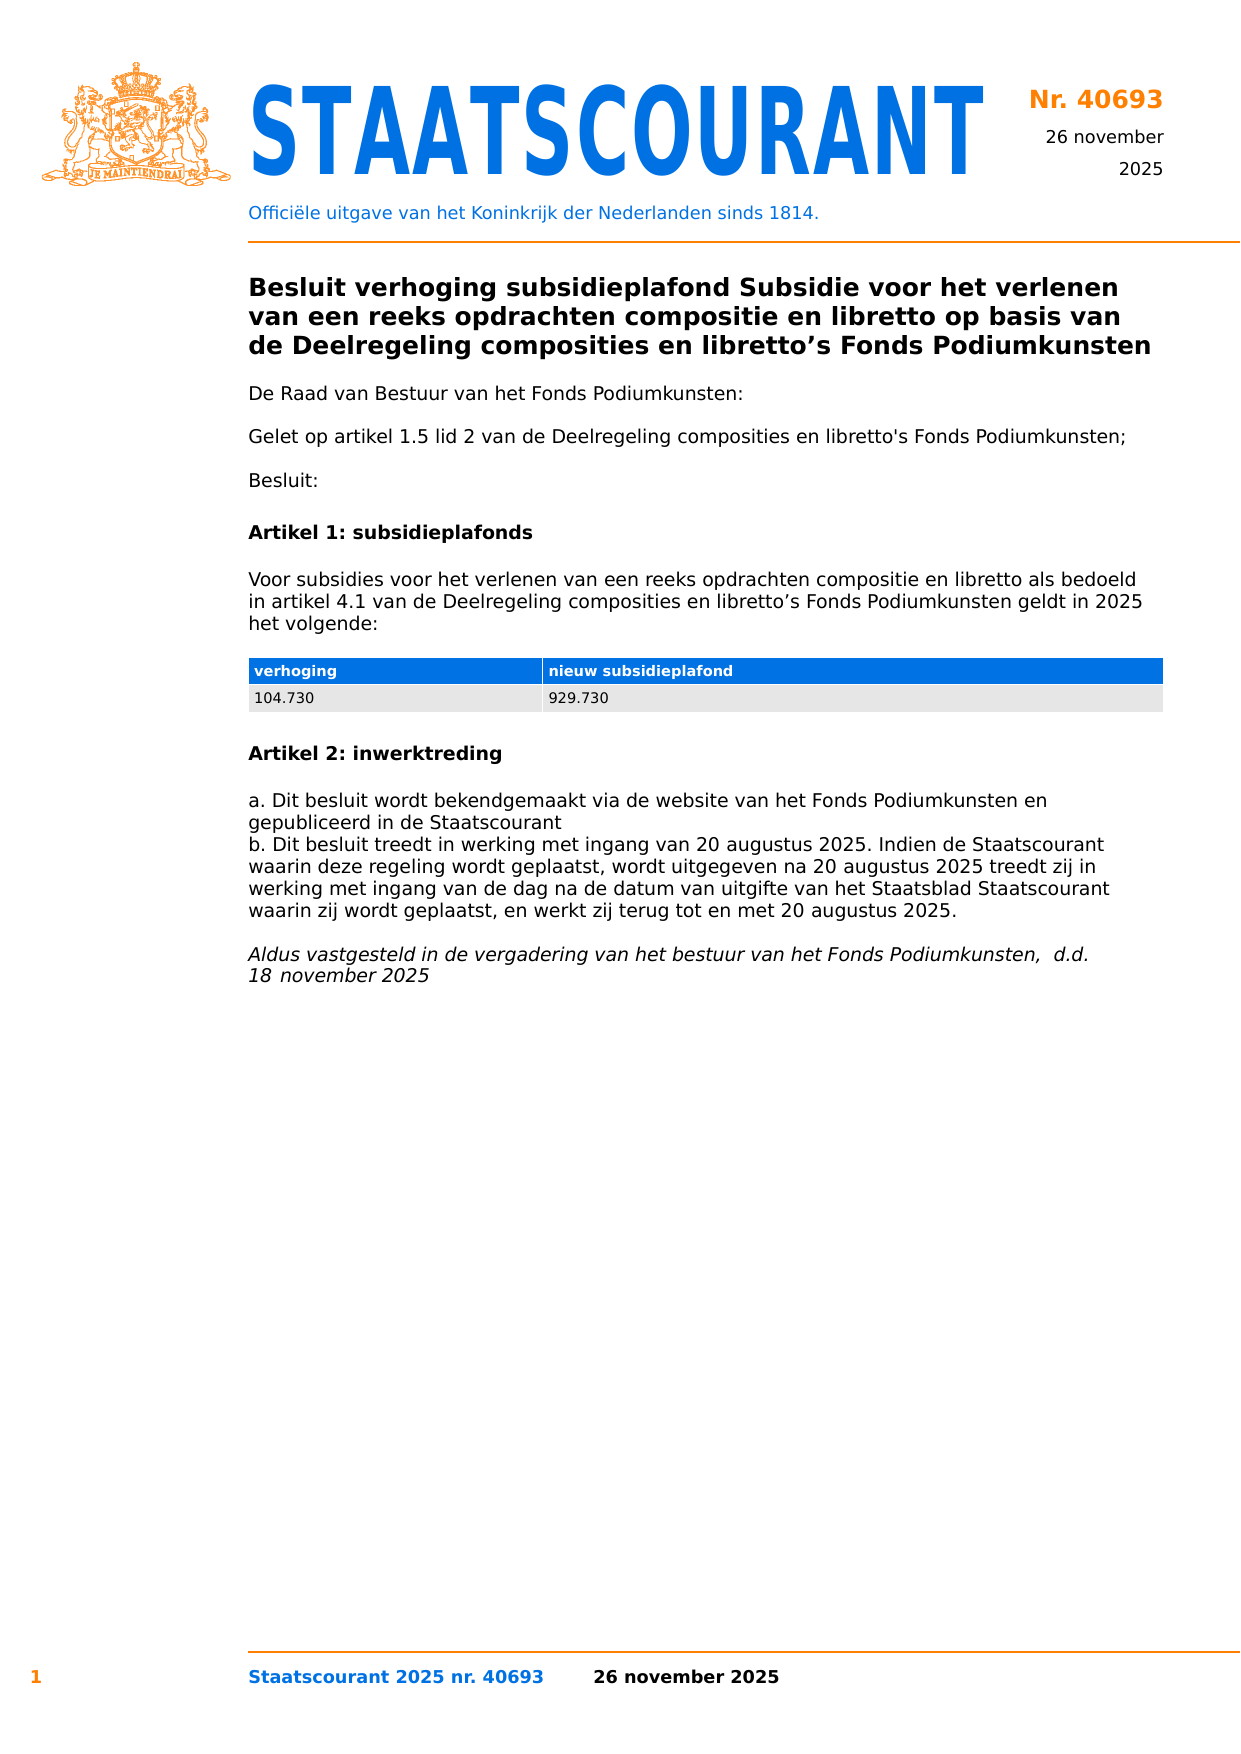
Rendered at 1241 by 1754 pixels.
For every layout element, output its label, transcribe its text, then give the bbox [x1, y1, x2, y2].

text in artikel 4.1 van de Deelregeling composities en libretto’s Fonds Podiumkunsten geldt in 2025 het volgende: [248, 591, 1163, 635]
table_cell 26 november [998, 121, 1240, 153]
text b. Dit besluit treedt in werking met ingang van 20 augustus 2025. Indien de Staatscourant waarin deze regeling wordt geplaatst, wordt uitgegeven na 20 augustus 2025 treedt zij in werking met ingang van de dag na de datum van uitgifte van het Staatsblad Staatscourant waarin zij wordt geplaatst, en werkt zij terug tot en met 20 augustus 2025. [248, 834, 1163, 922]
subtitle Besluit verhoging subsidieplafond Subsidie voor het verlenen van een reeks opdrachten compositie en libretto op basis van de Deelregeling composities en libretto’s Fonds Podiumkunsten [248, 273, 1163, 361]
table_cell 2025 [998, 153, 1240, 203]
table_header [25, 62, 248, 241]
table_cell 104.730 [249, 685, 542, 712]
text a. Dit besluit wordt bekendgemaakt via de website van het Fonds Podiumkunsten en gepubliceerd in de Staatscourant [248, 790, 1163, 834]
table_header Nr. 40693 [998, 62, 1240, 121]
text Aldus vastgesteld in de vergadering van het bestuur van het Fonds Podiumkunsten, d.d. 18 november 2025 [248, 943, 1163, 987]
text Gelet op artikel 1.5 lid 2 van de Deelregeling composities en libretto's Fonds Podiumkunsten; [248, 426, 1163, 448]
text Voor subsidies voor het verlenen van een reeks opdrachten compositie en libretto als bedoeld [248, 569, 1163, 591]
subtitle Artikel 2: inwerktreding [248, 743, 1163, 765]
table_cell 929.730 [543, 685, 1163, 712]
subtitle Artikel 1: subsidieplafonds [248, 522, 1163, 544]
table_cell Officiële uitgave van het Koninkrijk der Nederlanden sinds 1814. [248, 203, 1240, 241]
table_header STAATSCOURANT [248, 62, 998, 203]
table_header nieuw subsidieplafond [543, 658, 1163, 684]
picture [41, 62, 231, 186]
table_header verhoging [249, 658, 542, 684]
text De Raad van Bestuur van het Fonds Podiumkunsten: [248, 382, 1163, 404]
text Besluit: [248, 470, 1163, 492]
